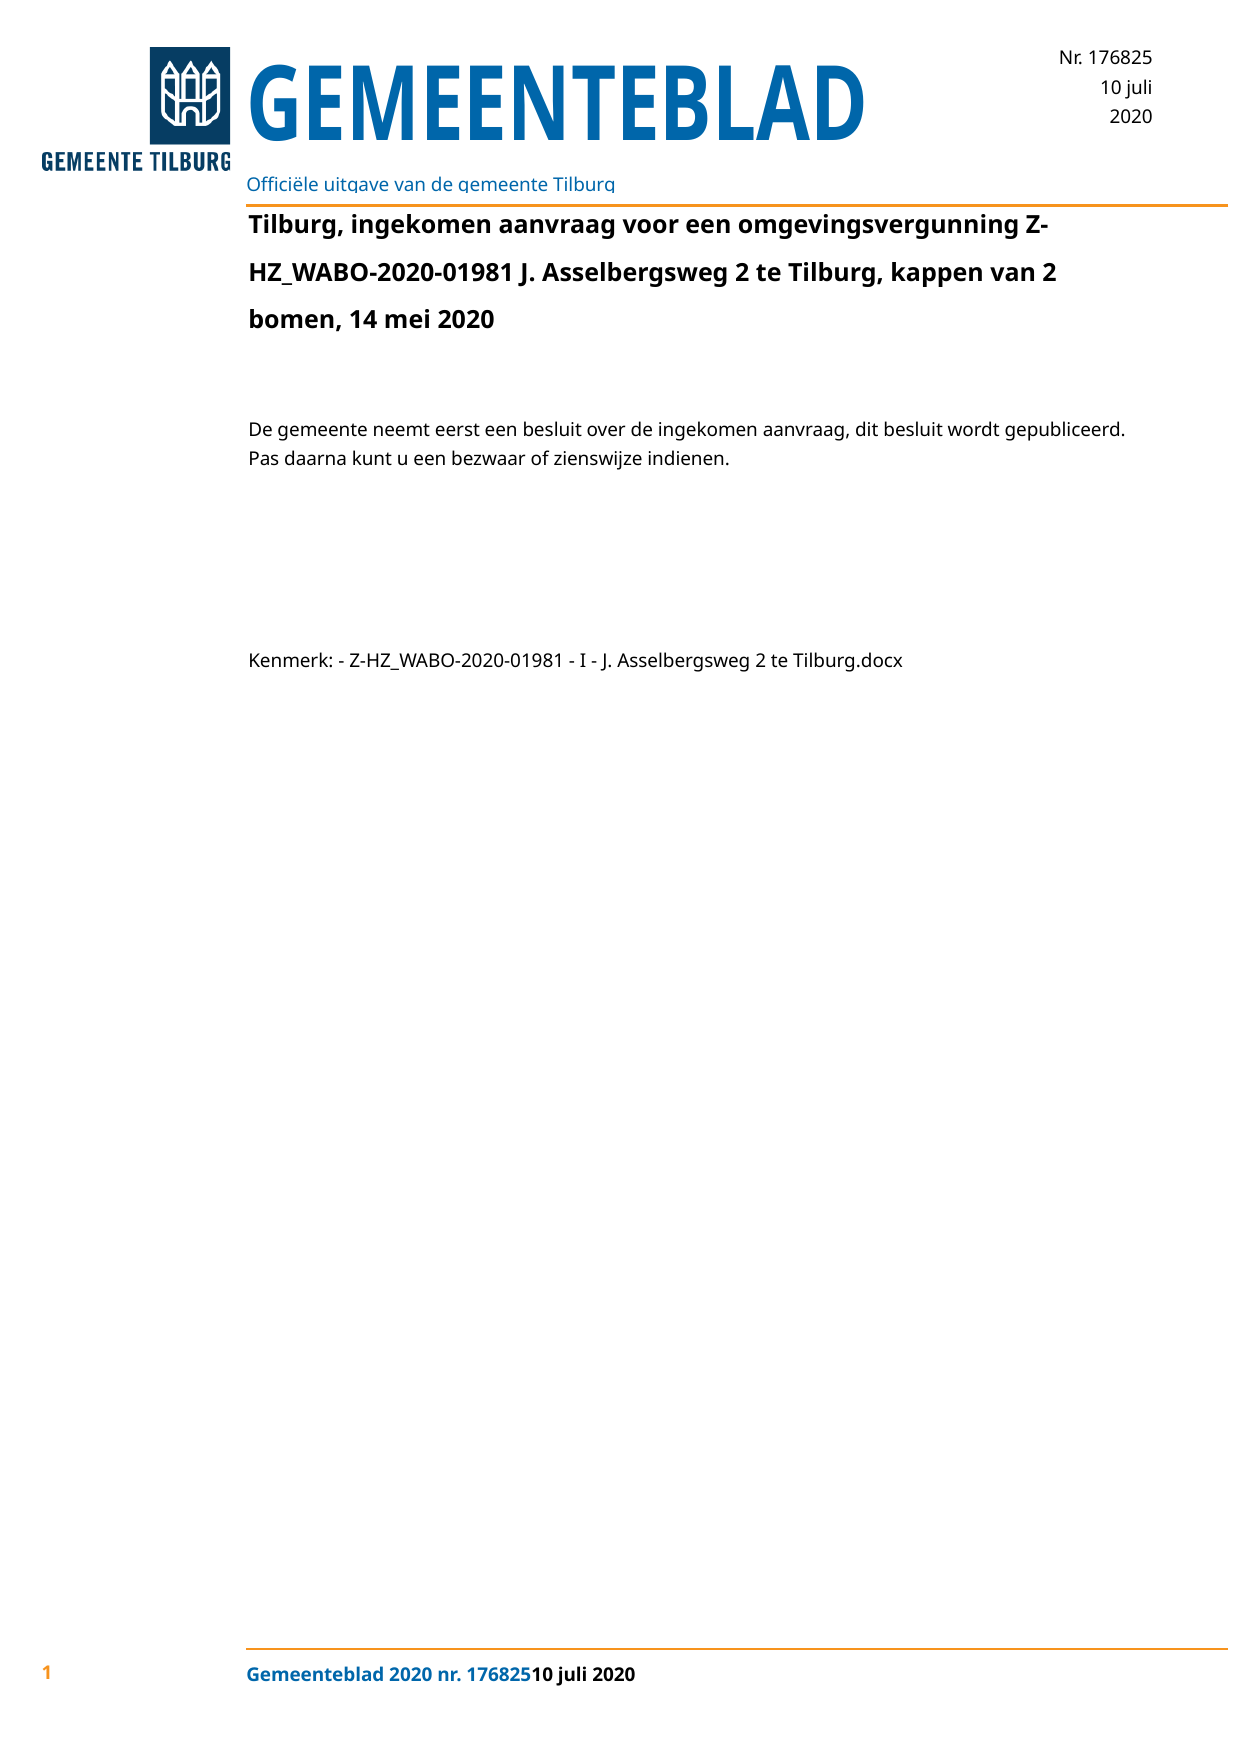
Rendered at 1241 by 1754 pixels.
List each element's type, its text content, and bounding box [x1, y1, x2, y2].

picture [41, 47, 231, 172]
text Kenmerk: - Z-HZ_WABO-2020-01981 - I - J. Asselbergsweg 2 te Tilburg.docx [248, 647, 1152, 673]
text Tilburg, ingekomen aanvraag voor een omgevingsvergunning Z-HZ_WABO-2020-01981 J. Asselbergsweg 2 te Tilburg, kappen van 2 bomen, 14 mei 2020 [248, 207, 1152, 336]
text De gemeente neemt eerst een besluit over de ingekomen aanvraag, dit besluit wordt gepubliceerd. Pas daarna kunt u een bezwaar of zienswijze indienen. [248, 416, 1152, 471]
